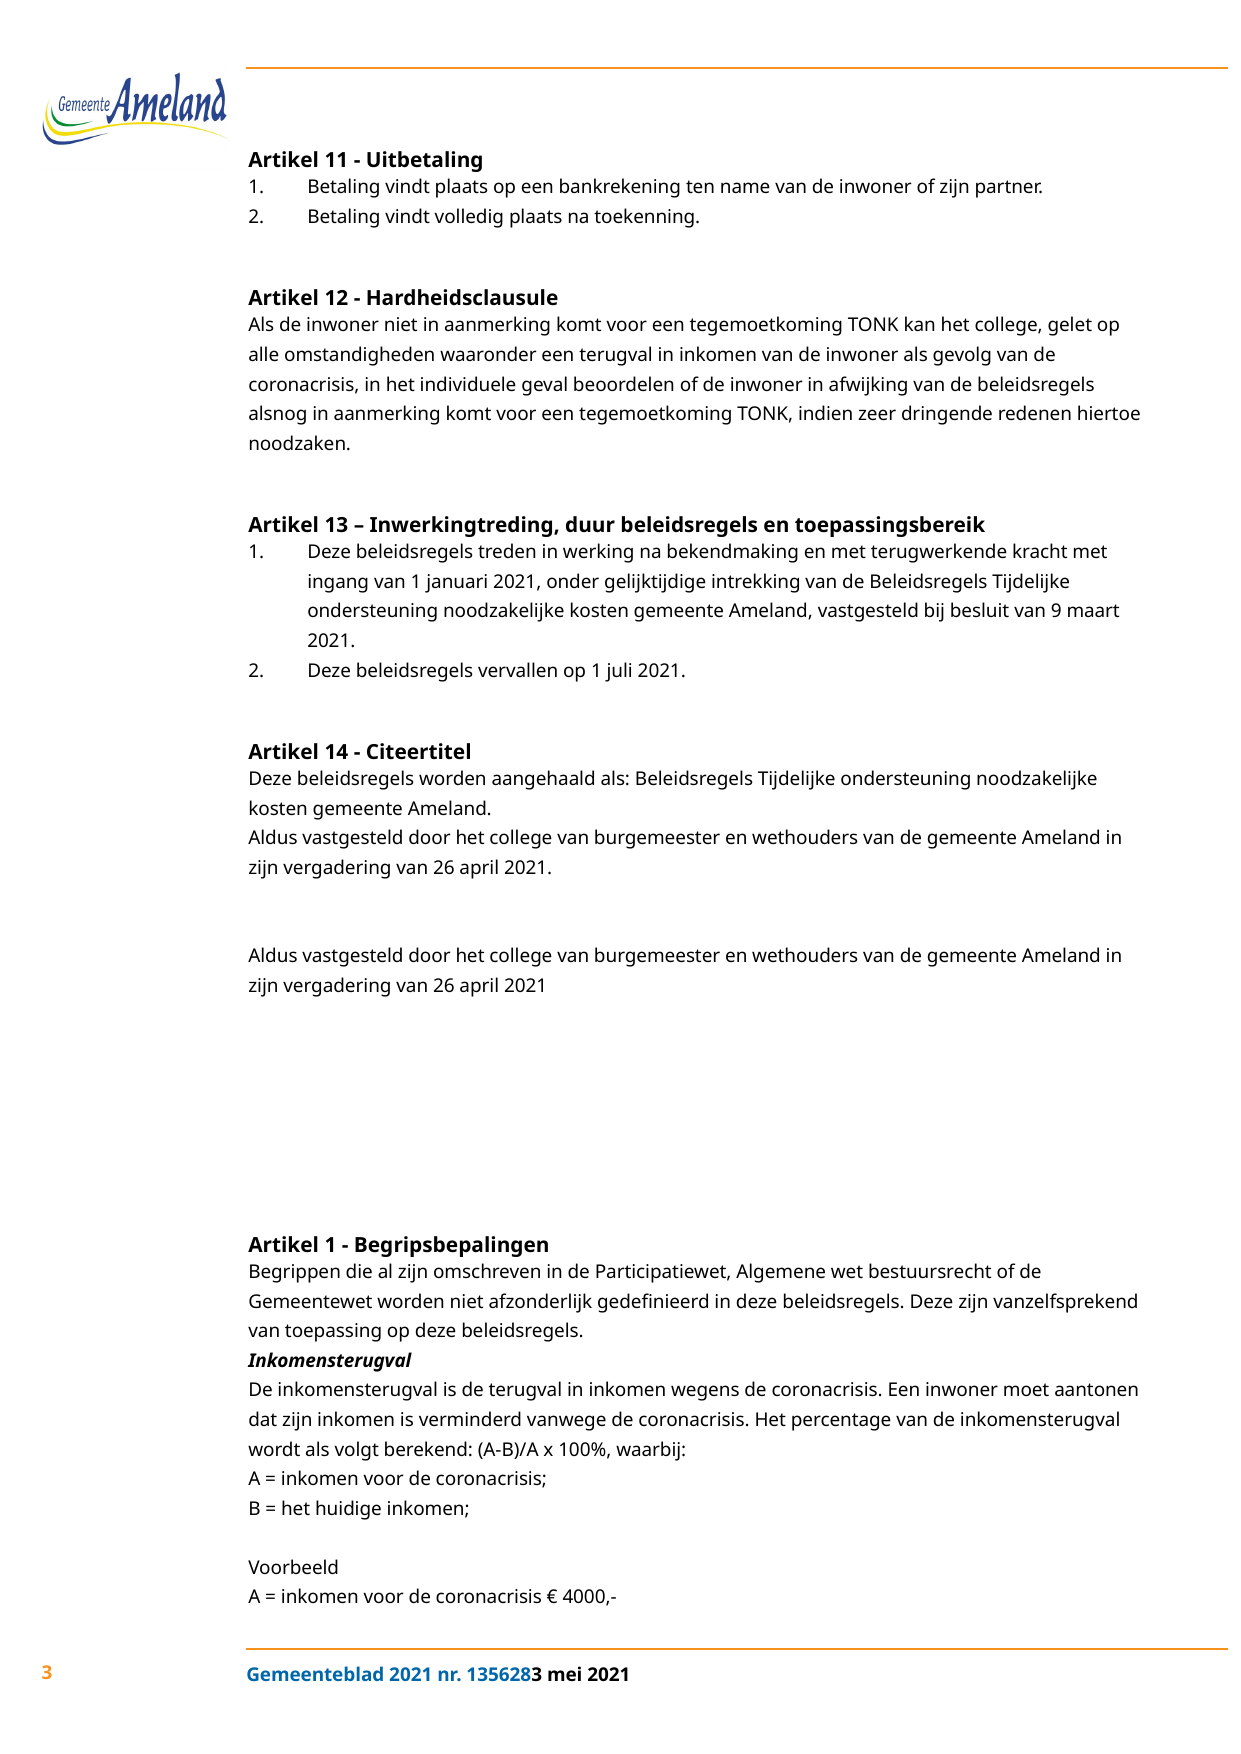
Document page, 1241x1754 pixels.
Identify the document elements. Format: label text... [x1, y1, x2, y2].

list Betaling vindt volledig plaats na toekenning. [248, 203, 1152, 229]
text Als de inwoner niet in aanmerking komt voor een tegemoetkoming TONK kan het college, gelet op alle omstandigheden waaronder een terugval in inkomen van de inwoner als gevolg van de coronacrisis, in het individuele geval beoordelen of de inwoner in afwijking van de beleidsregels alsnog in aanmerking komt voor een tegemoetkoming TONK, indien zeer dringende redenen hiertoe noodzaken. [248, 312, 1152, 456]
text Deze beleidsregels worden aangehaald als: Beleidsregels Tijdelijke ondersteuning noodzakelijke kosten gemeente Ameland. [248, 765, 1152, 821]
text Artikel 11 - Uitbetaling [248, 145, 1152, 174]
text A = inkomen voor de coronacrisis; [248, 1465, 1152, 1491]
list Deze beleidsregels treden in werking na bekendmaking en met terugwerkende kracht met ingang van 1 januari 2021, onder gelijktijdige intrekking van de Beleidsregels Tijdelijke ondersteuning noodzakelijke kosten gemeente Ameland, vastgesteld bij besluit van 9 maart 2021. [248, 538, 1152, 653]
text Inkomensterugval [248, 1347, 1152, 1373]
text Artikel 13 – Inwerkingtreding, duur beleidsregels en toepassingsbereik [248, 510, 1152, 538]
text B = het huidige inkomen; [248, 1495, 1152, 1521]
picture [41, 47, 231, 172]
text A = inkomen voor de coronacrisis € 4000,- [248, 1584, 1152, 1609]
list Deze beleidsregels vervallen op 1 juli 2021. [248, 657, 1152, 682]
text Begrippen die al zijn omschreven in de Participatiewet, Algemene wet bestuursrecht of de Gemeentewet worden niet afzonderlijk gedefinieerd in deze beleidsregels. Deze zijn vanzelfsprekend van toepassing op deze beleidsregels. [248, 1258, 1152, 1343]
text Artikel 12 - Hardheidsclausule [248, 283, 1152, 312]
text Artikel 1 - Begripsbepalingen [248, 1230, 1152, 1258]
text Aldus vastgesteld door het college van burgemeester en wethouders van de gemeente Ameland in zijn vergadering van 26 april 2021. [248, 824, 1152, 880]
text Aldus vastgesteld door het college van burgemeester en wethouders van de gemeente Ameland in zijn vergadering van 26 april 2021 [248, 943, 1152, 998]
text De inkomensterugval is de terugval in inkomen wegens de coronacrisis. Een inwoner moet aantonen dat zijn inkomen is verminderd vanwege de coronacrisis. Het percentage van de inkomensterugval wordt als volgt berekend: (A-B)/A x 100%, waarbij: [248, 1377, 1152, 1461]
list Betaling vindt plaats op een bankrekening ten name van de inwoner of zijn partner. [248, 174, 1152, 199]
text Voorbeeld [248, 1554, 1152, 1580]
text Artikel 14 - Citeertitel [248, 737, 1152, 765]
